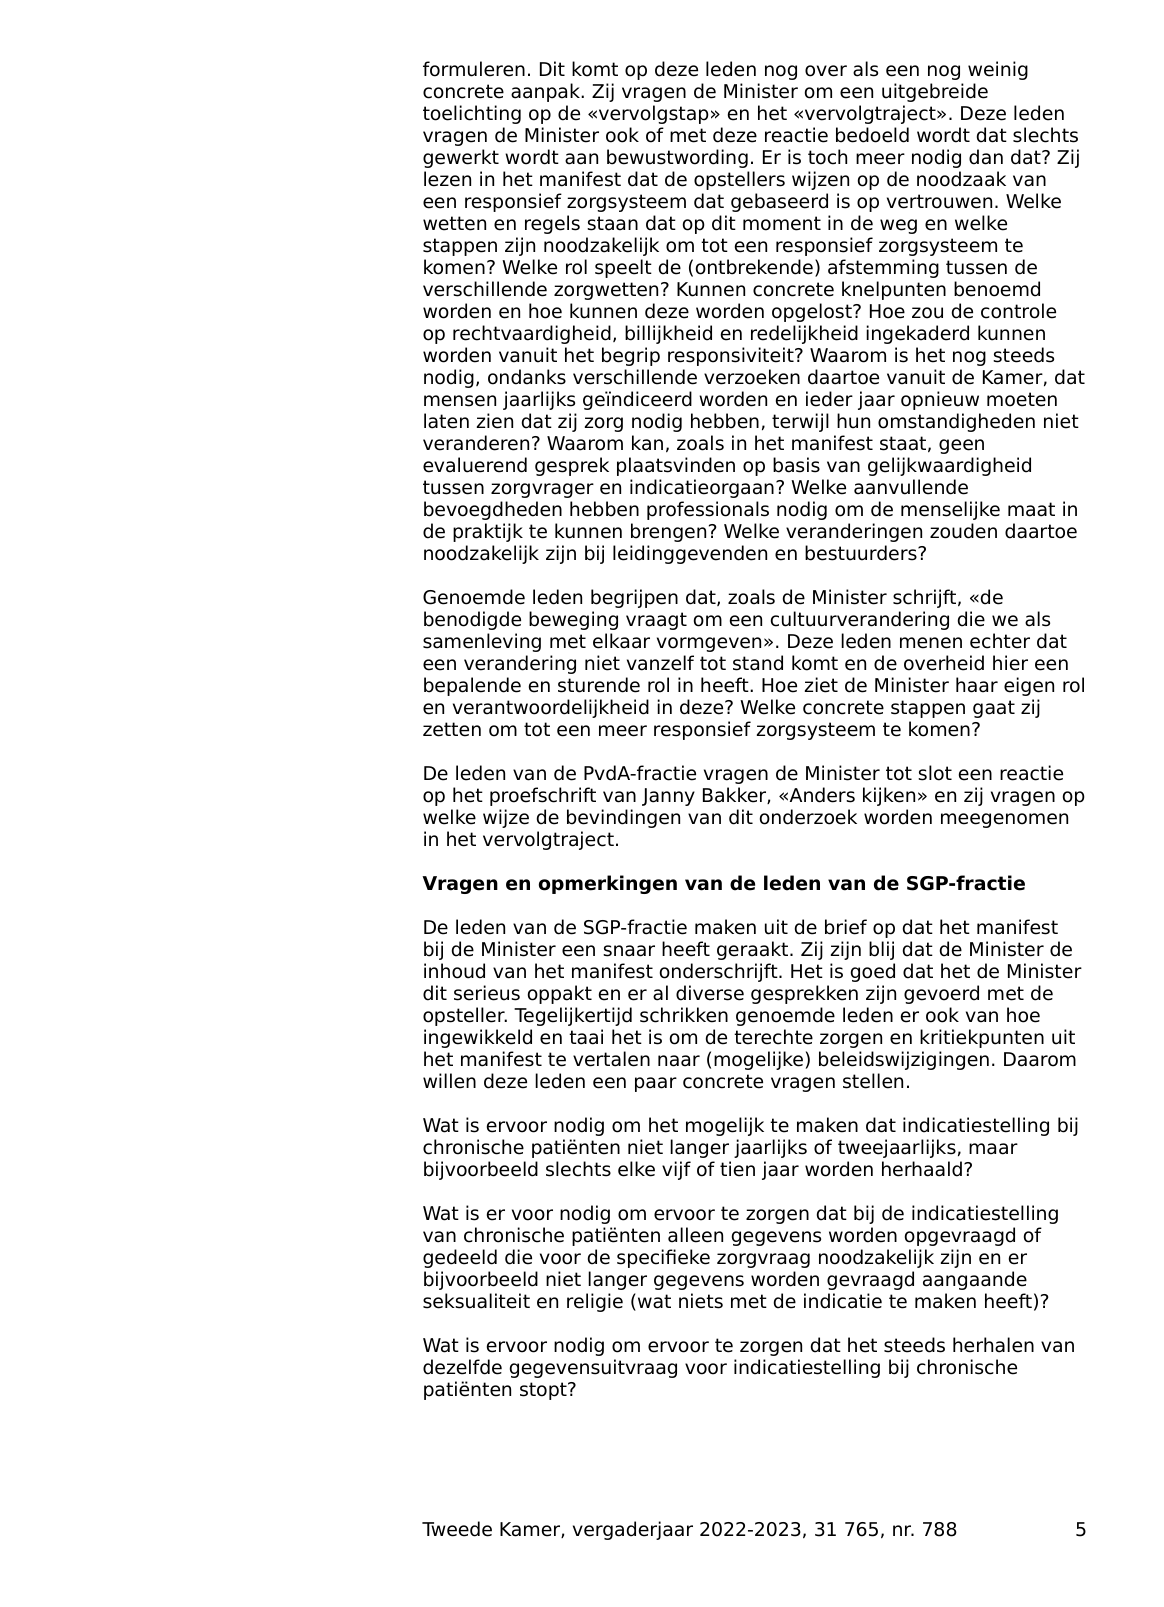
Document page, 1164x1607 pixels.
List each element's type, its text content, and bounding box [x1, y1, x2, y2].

text Wat is er voor nodig om ervoor te zorgen dat bij de indicatiestelling van chronische patiënten alleen gegevens worden opgevraagd of gedeeld die voor de specifieke zorgvraag noodzakelijk zijn en er bijvoorbeeld niet langer gegevens worden gevraagd aangaande seksualiteit en religie (wat niets met de indicatie te maken heeft)? [422, 1203, 1087, 1313]
text De leden van de PvdA-fractie vragen de Minister tot slot een reactie op het proefschrift van Janny Bakker, «Anders kijken» en zij vragen op welke wijze de bevindingen van dit onderzoek worden meegenomen in het vervolgtraject. [422, 763, 1087, 851]
text Wat is ervoor nodig om het mogelijk te maken dat indicatiestelling bij chronische patiënten niet langer jaarlijks of tweejaarlijks, maar bijvoorbeeld slechts elke vijf of tien jaar worden herhaald? [422, 1115, 1087, 1181]
text Wat is ervoor nodig om ervoor te zorgen dat het steeds herhalen van dezelfde gegevensuitvraag voor indicatiestelling bij chronische patiënten stopt? [422, 1335, 1087, 1401]
text De leden van de SGP-fractie maken uit de brief op dat het manifest bij de Minister een snaar heeft geraakt. Zij zijn blij dat de Minister de inhoud van het manifest onderschrijft. Het is goed dat het de Minister dit serieus oppakt en er al diverse gesprekken zijn gevoerd met de opsteller. Tegelijkertijd schrikken genoemde leden er ook van hoe ingewikkeld en taai het is om de terechte zorgen en kritiekpunten uit het manifest te vertalen naar (mogelijke) beleidswijzigingen. Daarom willen deze leden een paar concrete vragen stellen. [422, 917, 1087, 1093]
text Genoemde leden begrijpen dat, zoals de Minister schrijft, «de benodigde beweging vraagt om een cultuurverandering die we als samenleving met elkaar vormgeven». Deze leden menen echter dat een verandering niet vanzelf tot stand komt en de overheid hier een bepalende en sturende rol in heeft. Hoe ziet de Minister haar eigen rol en verantwoordelijkheid in deze? Welke concrete stappen gaat zij zetten om tot een meer responsief zorgsysteem te komen? [422, 587, 1087, 741]
subtitle Vragen en opmerkingen van de leden van de SGP-fractie [422, 873, 1087, 895]
text formuleren. Dit komt op deze leden nog over als een nog weinig concrete aanpak. Zij vragen de Minister om een uitgebreide toelichting op de «vervolgstap» en het «vervolgtraject». Deze leden vragen de Minister ook of met deze reactie bedoeld wordt dat slechts gewerkt wordt aan bewustwording. Er is toch meer nodig dan dat? Zij lezen in het manifest dat de opstellers wijzen op de noodzaak van een responsief zorgsysteem dat gebaseerd is op vertrouwen. Welke wetten en regels staan dat op dit moment in de weg en welke stappen zijn noodzakelijk om tot een responsief zorgsysteem te komen? Welke rol speelt de (ontbrekende) afstemming tussen de verschillende zorgwetten? Kunnen concrete knelpunten benoemd worden en hoe kunnen deze worden opgelost? Hoe zou de controle op rechtvaardigheid, billijkheid en redelijkheid ingekaderd kunnen worden vanuit het begrip responsiviteit? Waarom is het nog steeds nodig, ondanks verschillende verzoeken daartoe vanuit de Kamer, dat mensen jaarlijks geïndiceerd worden en ieder jaar opnieuw moeten laten zien dat zij zorg nodig hebben, terwijl hun omstandigheden niet veranderen? Waarom kan, zoals in het manifest staat, geen evaluerend gesprek plaatsvinden op basis van gelijkwaardigheid tussen zorgvrager en indicatieorgaan? Welke aanvullende bevoegdheden hebben professionals nodig om de menselijke maat in de praktijk te kunnen brengen? Welke veranderingen zouden daartoe noodzakelijk zijn bij leidinggevenden en bestuurders? [422, 59, 1087, 564]
